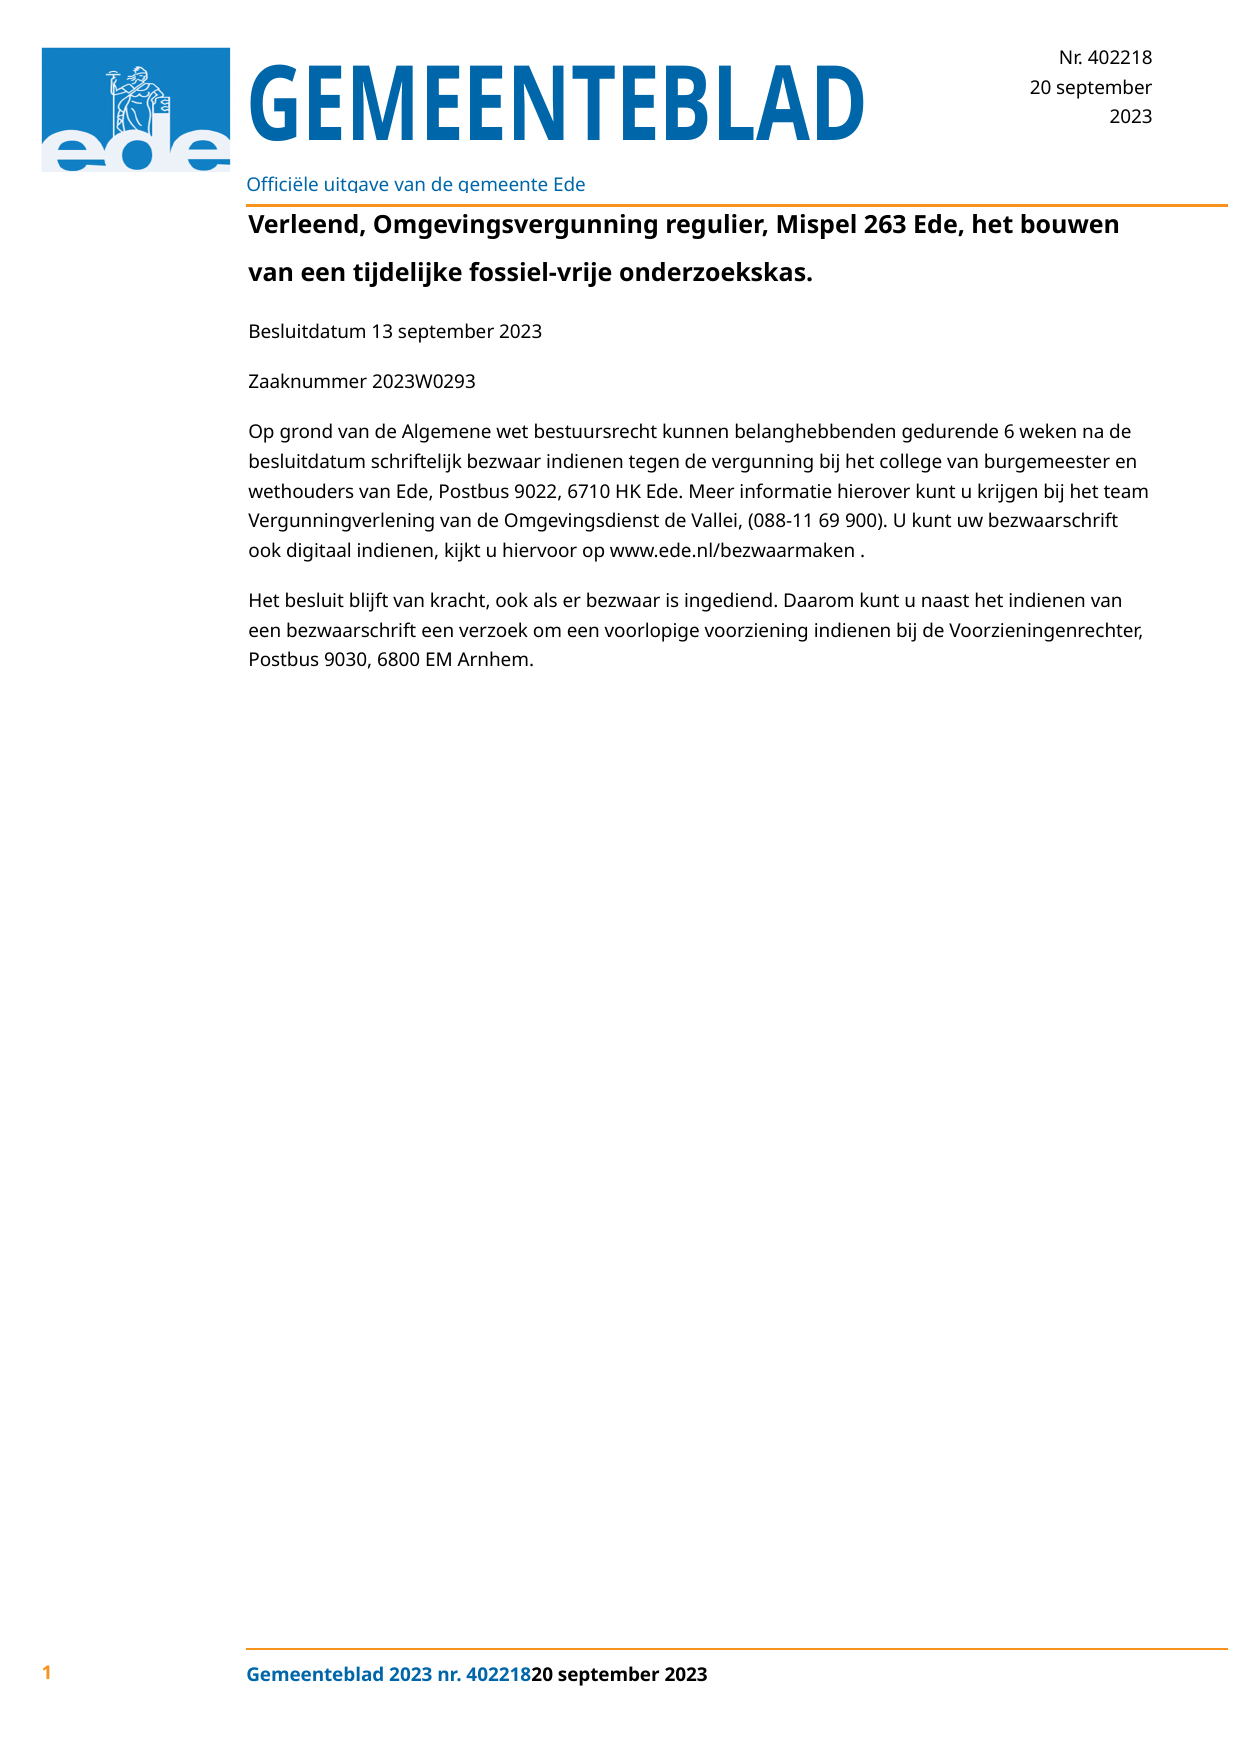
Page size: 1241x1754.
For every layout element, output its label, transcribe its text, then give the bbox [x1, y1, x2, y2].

text Zaaknummer 2023W0293 [248, 368, 1152, 394]
picture [41, 47, 231, 172]
text Besluitdatum 13 september 2023 [248, 318, 1152, 344]
text Op grond van de Algemene wet bestuursrecht kunnen belanghebbenden gedurende 6 weken na de besluitdatum schriftelijk bezwaar indienen tegen de vergunning bij het college van burgemeester en wethouders van Ede, Postbus 9022, 6710 HK Ede. Meer informatie hierover kunt u krijgen bij het team Vergunningverlening van de Omgevingsdienst de Vallei, (088-11 69 900). U kunt uw bezwaarschrift ook digitaal indienen, kijkt u hiervoor op www.ede.nl/bezwaarmaken . [248, 419, 1152, 563]
text Verleend, Omgevingsvergunning regulier, Mispel 263 Ede, het bouwen van een tijdelijke fossiel-vrije onderzoekskas. [248, 207, 1152, 288]
text Het besluit blijft van kracht, ook als er bezwaar is ingediend. Daarom kunt u naast het indienen van een bezwaarschrift een verzoek om een voorlopige voorziening indienen bij de Voorzieningenrechter, Postbus 9030, 6800 EM Arnhem. [248, 587, 1152, 672]
